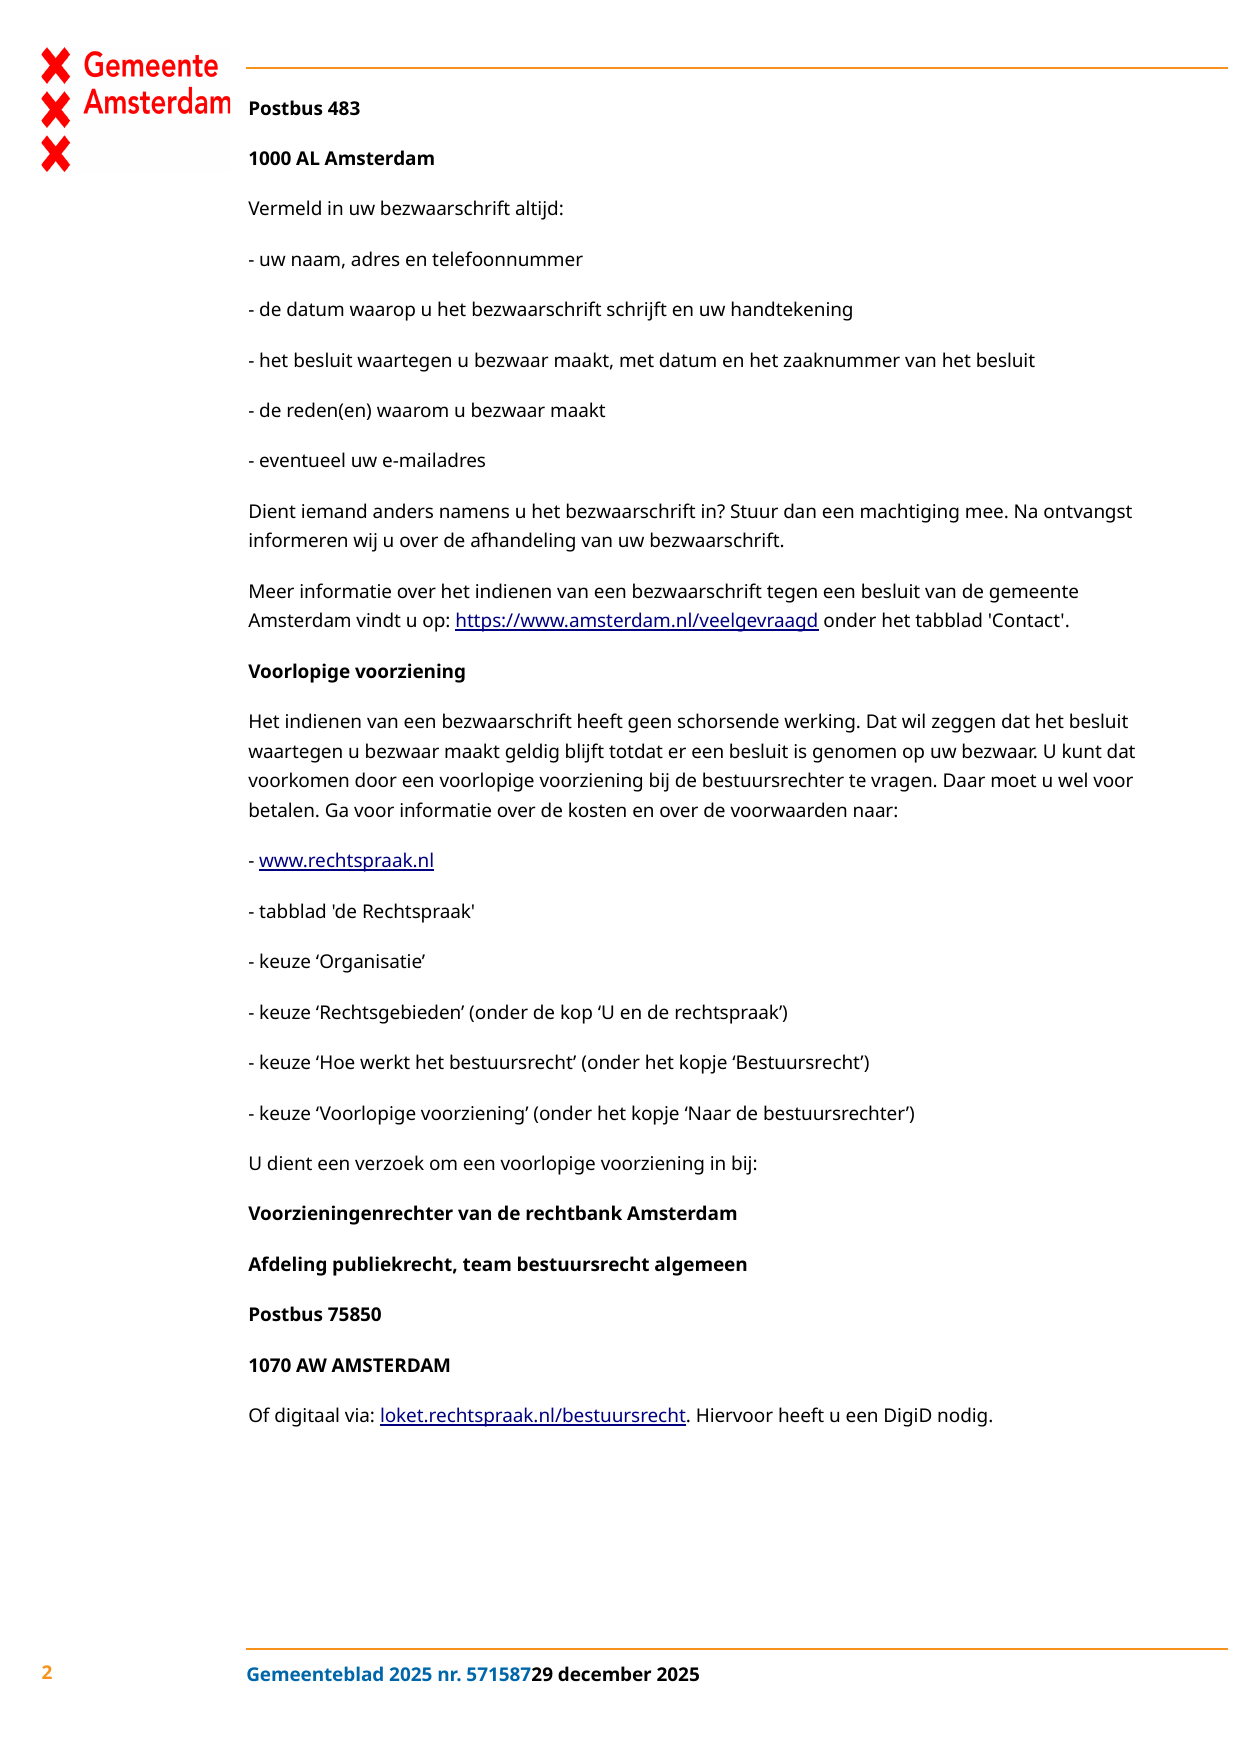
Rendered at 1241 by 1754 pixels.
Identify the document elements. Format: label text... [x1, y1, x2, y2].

text Meer informatie over het indienen van een bezwaarschrift tegen een besluit van de gemeente Amsterdam vindt u op: https://www.amsterdam.nl/veelgevraagd onder het tabblad 'Contact'. [248, 578, 1152, 633]
text Voorlopige voorziening [248, 658, 1152, 684]
text Vermeld in uw bezwaarschrift altijd: [248, 196, 1152, 221]
text Voorzieningenrechter van de rechtbank Amsterdam [248, 1201, 1152, 1226]
text Dient iemand anders namens u het bezwaarschrift in? Stuur dan een machtiging mee. Na ontvangst informeren wij u over de afhandeling van uw bezwaarschrift. [248, 498, 1152, 553]
text - het besluit waartegen u bezwaar maakt, met datum en het zaaknummer van het besluit [248, 347, 1152, 373]
text - www.rechtspraak.nl [248, 848, 1152, 873]
text 1000 AL Amsterdam [248, 145, 1152, 171]
picture [41, 47, 231, 172]
text 1070 AW AMSTERDAM [248, 1352, 1152, 1378]
text Postbus 483 [248, 95, 1152, 121]
text - de datum waarop u het bezwaarschrift schrijft en uw handtekening [248, 296, 1152, 322]
text - de reden(en) waarom u bezwaar maakt [248, 397, 1152, 423]
text - keuze ‘Rechtsgebieden’ (onder de kop ‘U en de rechtspraak’) [248, 999, 1152, 1025]
text - uw naam, adres en telefoonnummer [248, 246, 1152, 272]
text - keuze ‘Hoe werkt het bestuursrecht’ (onder het kopje ‘Bestuursrecht’) [248, 1049, 1152, 1075]
text - keuze ‘Voorlopige voorziening’ (onder het kopje ‘Naar de bestuursrechter’) [248, 1100, 1152, 1126]
text U dient een verzoek om een voorlopige voorziening in bij: [248, 1150, 1152, 1176]
text Het indienen van een bezwaarschrift heeft geen schorsende werking. Dat wil zeggen dat het besluit waartegen u bezwaar maakt geldig blijft totdat er een besluit is genomen op uw bezwaar. U kunt dat voorkomen door een voorlopige voorziening bij de bestuursrechter te vragen. Daar moet u wel voor betalen. Ga voor informatie over de kosten en over de voorwaarden naar: [248, 708, 1152, 823]
text - tabblad 'de Rechtspraak' [248, 898, 1152, 924]
text - eventueel uw e-mailadres [248, 448, 1152, 473]
text Of digitaal via: loket.rechtspraak.nl/bestuursrecht. Hiervoor heeft u een DigiD nodig. [248, 1402, 1152, 1428]
text Postbus 75850 [248, 1301, 1152, 1327]
text - keuze ‘Organisatie’ [248, 948, 1152, 974]
text Afdeling publiekrecht, team bestuursrecht algemeen [248, 1251, 1152, 1277]
